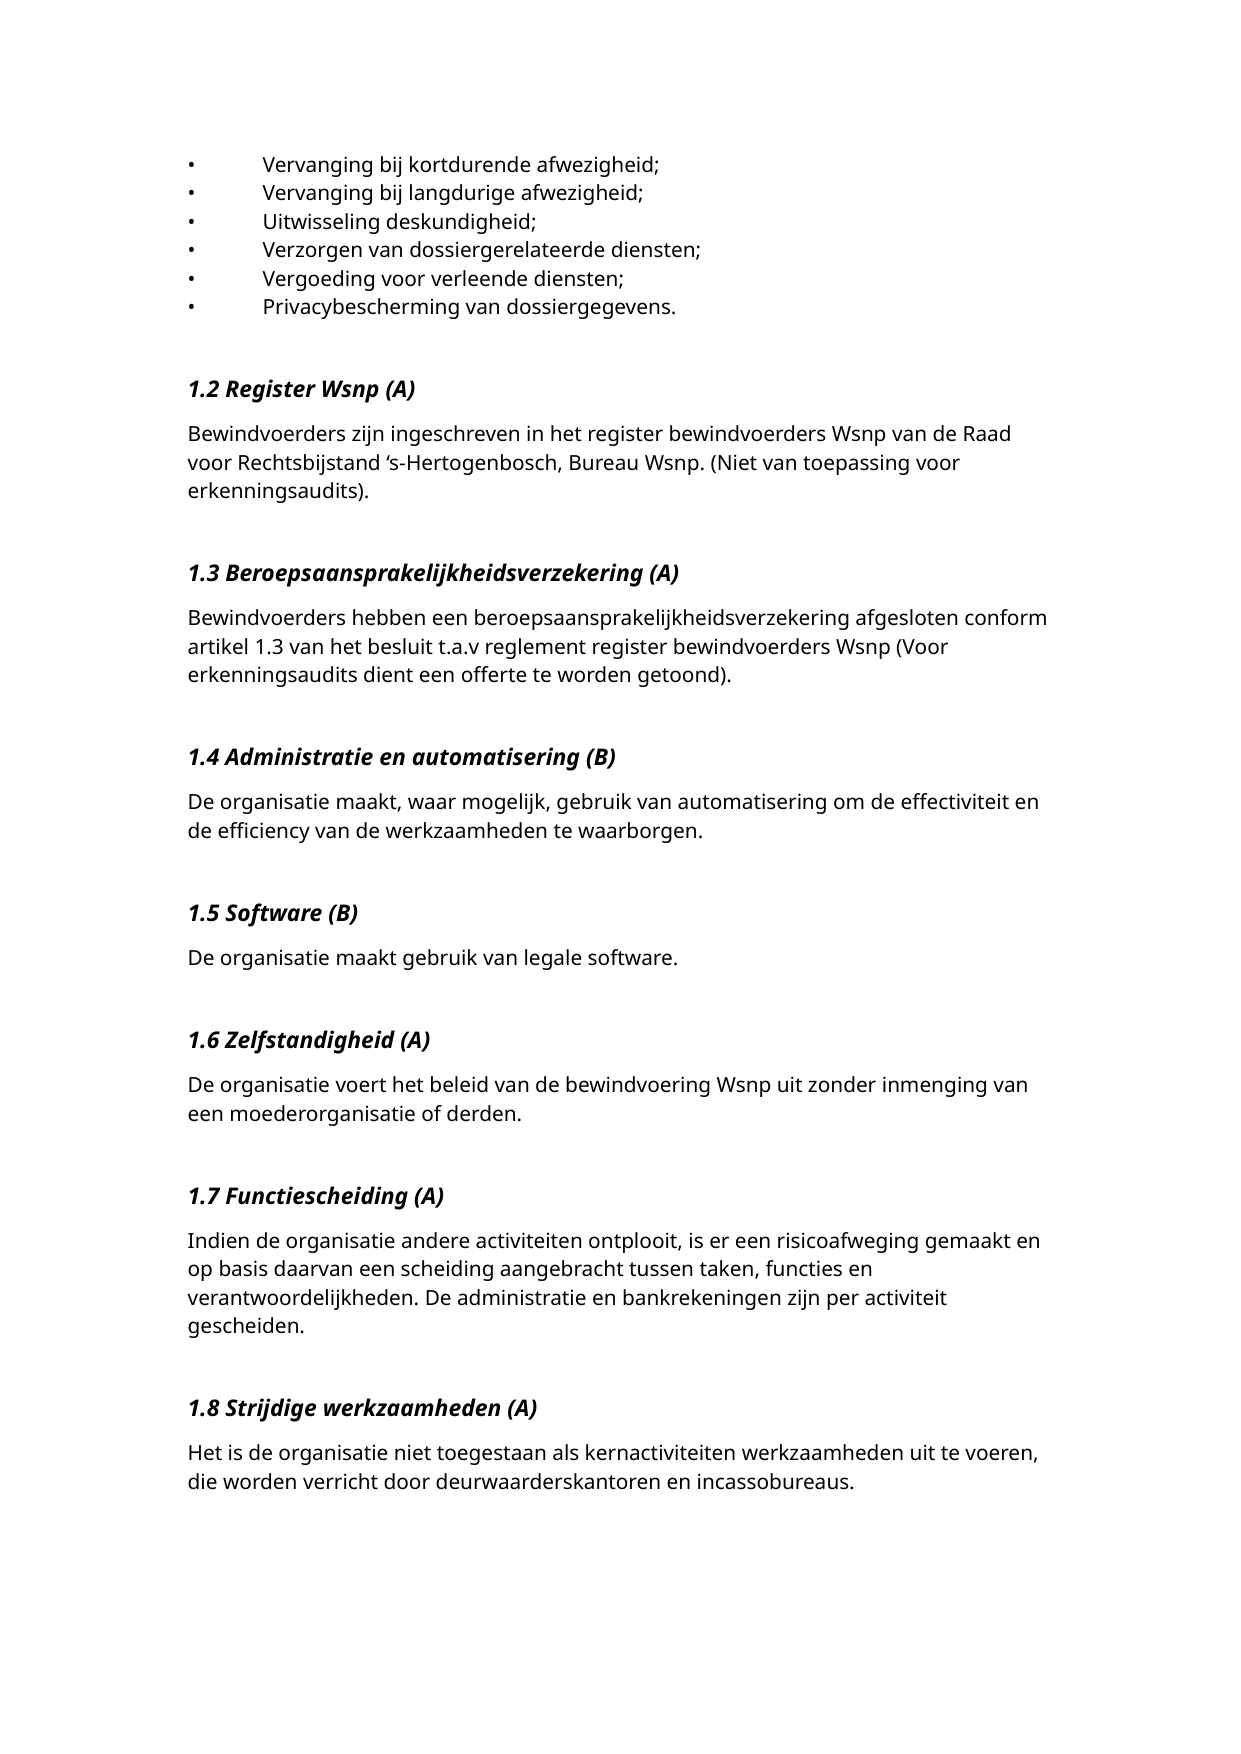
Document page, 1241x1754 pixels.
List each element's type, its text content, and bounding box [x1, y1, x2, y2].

subtitle 1.6 Zelfstandigheid (A) [187, 1024, 1053, 1055]
list Vergoeding voor verleende diensten; [187, 264, 1053, 292]
text De organisatie maakt, waar mogelijk, gebruik van automatisering om de effectiviteit en de efficiency van de werkzaamheden te waarborgen. [187, 787, 1053, 844]
text Indien de organisatie andere activiteiten ontplooit, is er een risicoafweging gemaakt en op basis daarvan een scheiding aangebracht tussen taken, functies en verantwoordelijkheden. De administratie en bankrekeningen zijn per activiteit gescheiden. [187, 1226, 1053, 1340]
list Vervanging bij kortdurende afwezigheid; [187, 150, 1053, 178]
list Verzorgen van dossiergerelateerde diensten; [187, 235, 1053, 264]
text Bewindvoerders hebben een beroepsaansprakelijkheidsverzekering afgesloten conform artikel 1.3 van het besluit t.a.v reglement register bewindvoerders Wsnp (Voor erkenningsaudits dient een offerte te worden getoond). [187, 603, 1053, 689]
text Bewindvoerders zijn ingeschreven in het register bewindvoerders Wsnp van de Raad voor Rechtsbijstand ‘s-Hertogenbosch, Bureau Wsnp. (Niet van toepassing voor erkenningsaudits). [187, 419, 1053, 505]
list Uitwisseling deskundigheid; [187, 207, 1053, 235]
subtitle 1.8 Strijdige werkzaamheden (A) [187, 1392, 1053, 1423]
text De organisatie maakt gebruik van legale software. [187, 943, 1053, 972]
subtitle 1.4 Administratie en automatisering (B) [187, 741, 1053, 772]
subtitle 1.7 Functiescheiding (A) [187, 1180, 1053, 1211]
text De organisatie voert het beleid van de bewindvoering Wsnp uit zonder inmenging van een moederorganisatie of derden. [187, 1070, 1053, 1127]
subtitle 1.5 Software (B) [187, 897, 1053, 928]
subtitle 1.3 Beroepsaansprakelijkheidsverzekering (A) [187, 557, 1053, 588]
list Privacybescherming van dossiergegevens. [187, 292, 1053, 321]
subtitle 1.2 Register Wsnp (A) [187, 373, 1053, 404]
text Het is de organisatie niet toegestaan als kernactiviteiten werkzaamheden uit te voeren, die worden verricht door deurwaarderskantoren en incassobureaus. [187, 1438, 1053, 1495]
list Vervanging bij langdurige afwezigheid; [187, 178, 1053, 207]
